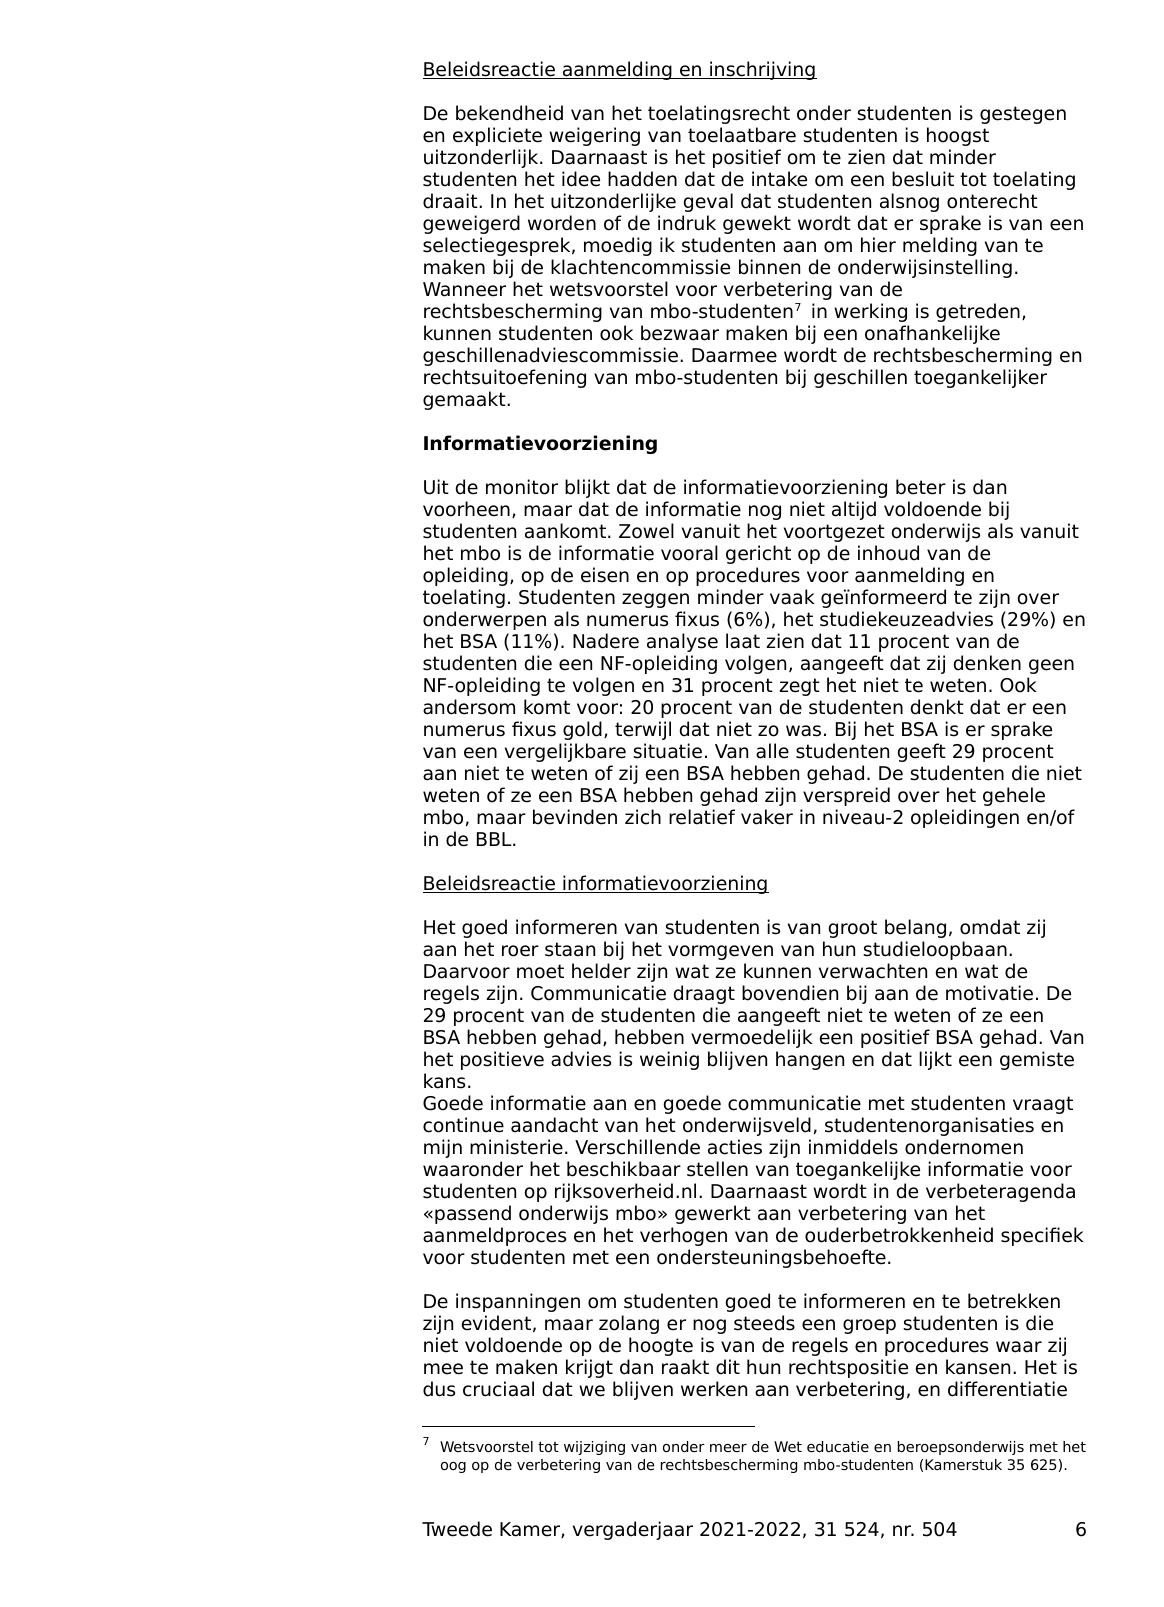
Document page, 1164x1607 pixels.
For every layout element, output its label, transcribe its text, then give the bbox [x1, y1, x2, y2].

text Goede informatie aan en goede communicatie met studenten vraagt continue aandacht van het onderwijsveld, studentenorganisaties en mijn ministerie. Verschillende acties zijn inmiddels ondernomen waaronder het beschikbaar stellen van toegankelijke informatie voor studenten op rijksoverheid.nl. Daarnaast wordt in de verbeteragenda «passend onderwijs mbo» gewerkt aan verbetering van het aanmeldproces en het verhogen van de ouderbetrokkenheid specifiek voor studenten met een ondersteuningsbehoefte. [422, 1093, 1087, 1269]
text De inspanningen om studenten goed te informeren en te betrekken zijn evident, maar zolang er nog steeds een groep studenten is die niet voldoende op de hoogte is van de regels en procedures waar zij mee te maken krijgt dan raakt dit hun rechtspositie en kansen. Het is dus cruciaal dat we blijven werken aan verbetering, en differentiatie [422, 1291, 1087, 1401]
subtitle Beleidsreactie informatievoorziening [422, 873, 1087, 895]
text Uit de monitor blijkt dat de informatievoorziening beter is dan voorheen, maar dat de informatie nog niet altijd voldoende bij studenten aankomt. Zowel vanuit het voortgezet onderwijs als vanuit het mbo is de informatie vooral gericht op de inhoud van de opleiding, op de eisen en op procedures voor aanmelding en toelating. Studenten zeggen minder vaak geïnformeerd te zijn over onderwerpen als numerus fixus (6%), het studiekeuzeadvies (29%) en het BSA (11%). Nadere analyse laat zien dat 11 procent van de studenten die een NF-opleiding volgen, aangeeft dat zij denken geen NF-opleiding te volgen en 31 procent zegt het niet te weten. Ook andersom komt voor: 20 procent van de studenten denkt dat er een numerus fixus gold, terwijl dat niet zo was. Bij het BSA is er sprake van een vergelijkbare situatie. Van alle studenten geeft 29 procent aan niet te weten of zij een BSA hebben gehad. De studenten die niet weten of ze een BSA hebben gehad zijn verspreid over het gehele mbo, maar bevinden zich relatief vaker in niveau-2 opleidingen en/of in de BBL. [422, 477, 1087, 851]
text Het goed informeren van studenten is van groot belang, omdat zij aan het roer staan bij het vormgeven van hun studieloopbaan. Daarvoor moet helder zijn wat ze kunnen verwachten en wat de regels zijn. Communicatie draagt bovendien bij aan de motivatie. De 29 procent van de studenten die aangeeft niet te weten of ze een BSA hebben gehad, hebben vermoedelijk een positief BSA gehad. Van het positieve advies is weinig blijven hangen en dat lijkt een gemiste kans. [422, 917, 1087, 1093]
subtitle Beleidsreactie aanmelding en inschrijving [422, 59, 1087, 81]
text Wetsvoorstel tot wijziging van onder meer de Wet educatie en beroepsonderwijs met het oog op de verbetering van de rechtsbescherming mbo-studenten (Kamerstuk 35 625). [422, 1435, 1087, 1474]
subtitle Informatievoorziening [422, 433, 1087, 455]
text De bekendheid van het toelatingsrecht onder studenten is gestegen en expliciete weigering van toelaatbare studenten is hoogst uitzonderlijk. Daarnaast is het positief om te zien dat minder studenten het idee hadden dat de intake om een besluit tot toelating draait. In het uitzonderlijke geval dat studenten alsnog onterecht geweigerd worden of de indruk gewekt wordt dat er sprake is van een selectiegesprek, moedig ik studenten aan om hier melding van te maken bij de klachtencommissie binnen de onderwijsinstelling. Wanneer het wetsvoorstel voor verbetering van de rechtsbescherming van mbo-studenten in werking is getreden, kunnen studenten ook bezwaar maken bij een onafhankelijke geschillenadviescommissie. Daarmee wordt de rechtsbescherming en rechtsuitoefening van mbo-studenten bij geschillen toegankelijker gemaakt. [422, 103, 1087, 411]
